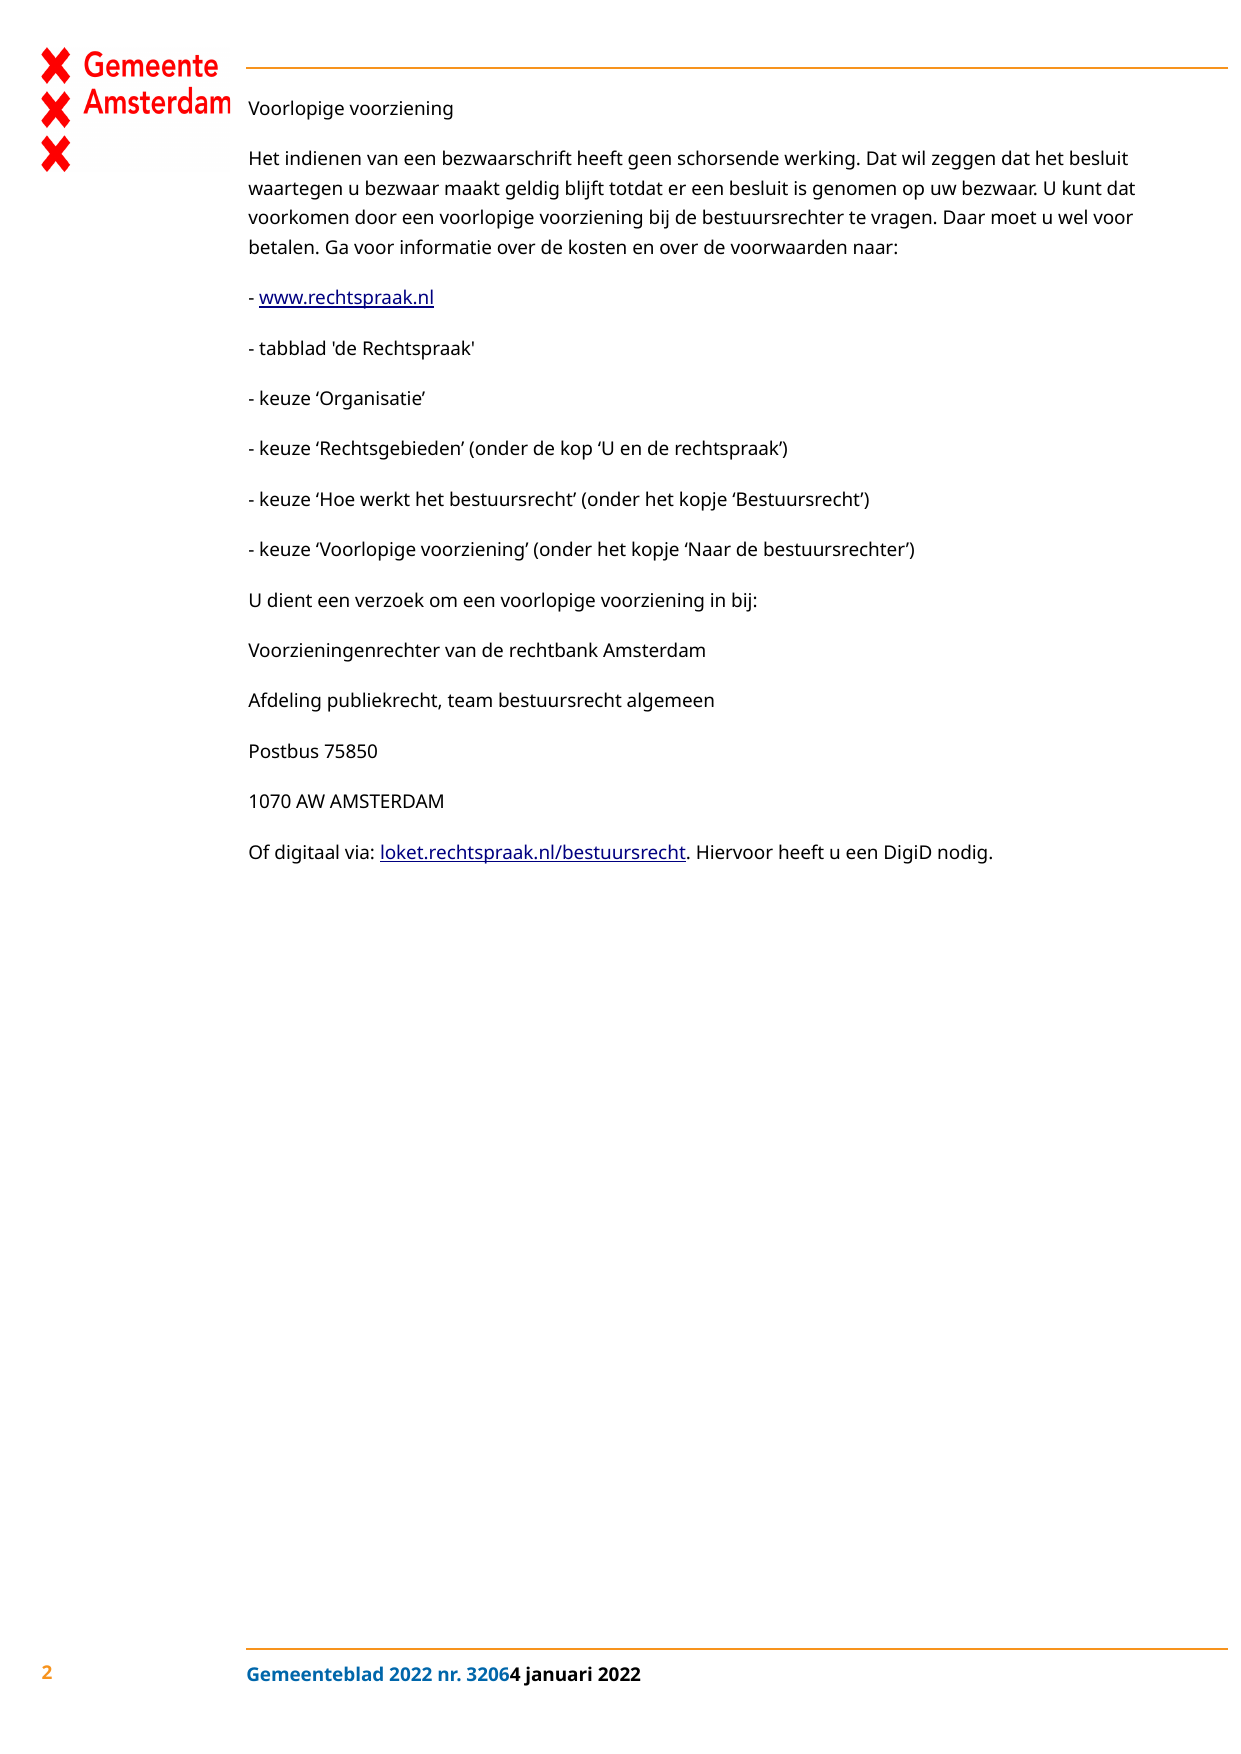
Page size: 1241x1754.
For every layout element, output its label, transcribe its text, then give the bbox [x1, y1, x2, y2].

text - keuze ‘Voorlopige voorziening’ (onder het kopje ‘Naar de bestuursrechter’) [248, 536, 1152, 562]
text Voorzieningenrechter van de rechtbank Amsterdam [248, 637, 1152, 663]
text - keuze ‘Organisatie’ [248, 385, 1152, 411]
text Of digitaal via: loket.rechtspraak.nl/bestuursrecht. Hiervoor heeft u een DigiD nodig. [248, 839, 1152, 865]
text - keuze ‘Hoe werkt het bestuursrecht’ (onder het kopje ‘Bestuursrecht’) [248, 486, 1152, 512]
text - tabblad 'de Rechtspraak' [248, 335, 1152, 361]
text - www.rechtspraak.nl [248, 284, 1152, 310]
text Postbus 75850 [248, 738, 1152, 764]
text - keuze ‘Rechtsgebieden’ (onder de kop ‘U en de rechtspraak’) [248, 436, 1152, 461]
text Het indienen van een bezwaarschrift heeft geen schorsende werking. Dat wil zeggen dat het besluit waartegen u bezwaar maakt geldig blijft totdat er een besluit is genomen op uw bezwaar. U kunt dat voorkomen door een voorlopige voorziening bij de bestuursrechter te vragen. Daar moet u wel voor betalen. Ga voor informatie over de kosten en over de voorwaarden naar: [248, 145, 1152, 260]
text Voorlopige voorziening [248, 95, 1152, 121]
text U dient een verzoek om een voorlopige voorziening in bij: [248, 587, 1152, 613]
text Afdeling publiekrecht, team bestuursrecht algemeen [248, 688, 1152, 713]
text 1070 AW AMSTERDAM [248, 788, 1152, 814]
picture [41, 47, 231, 172]
